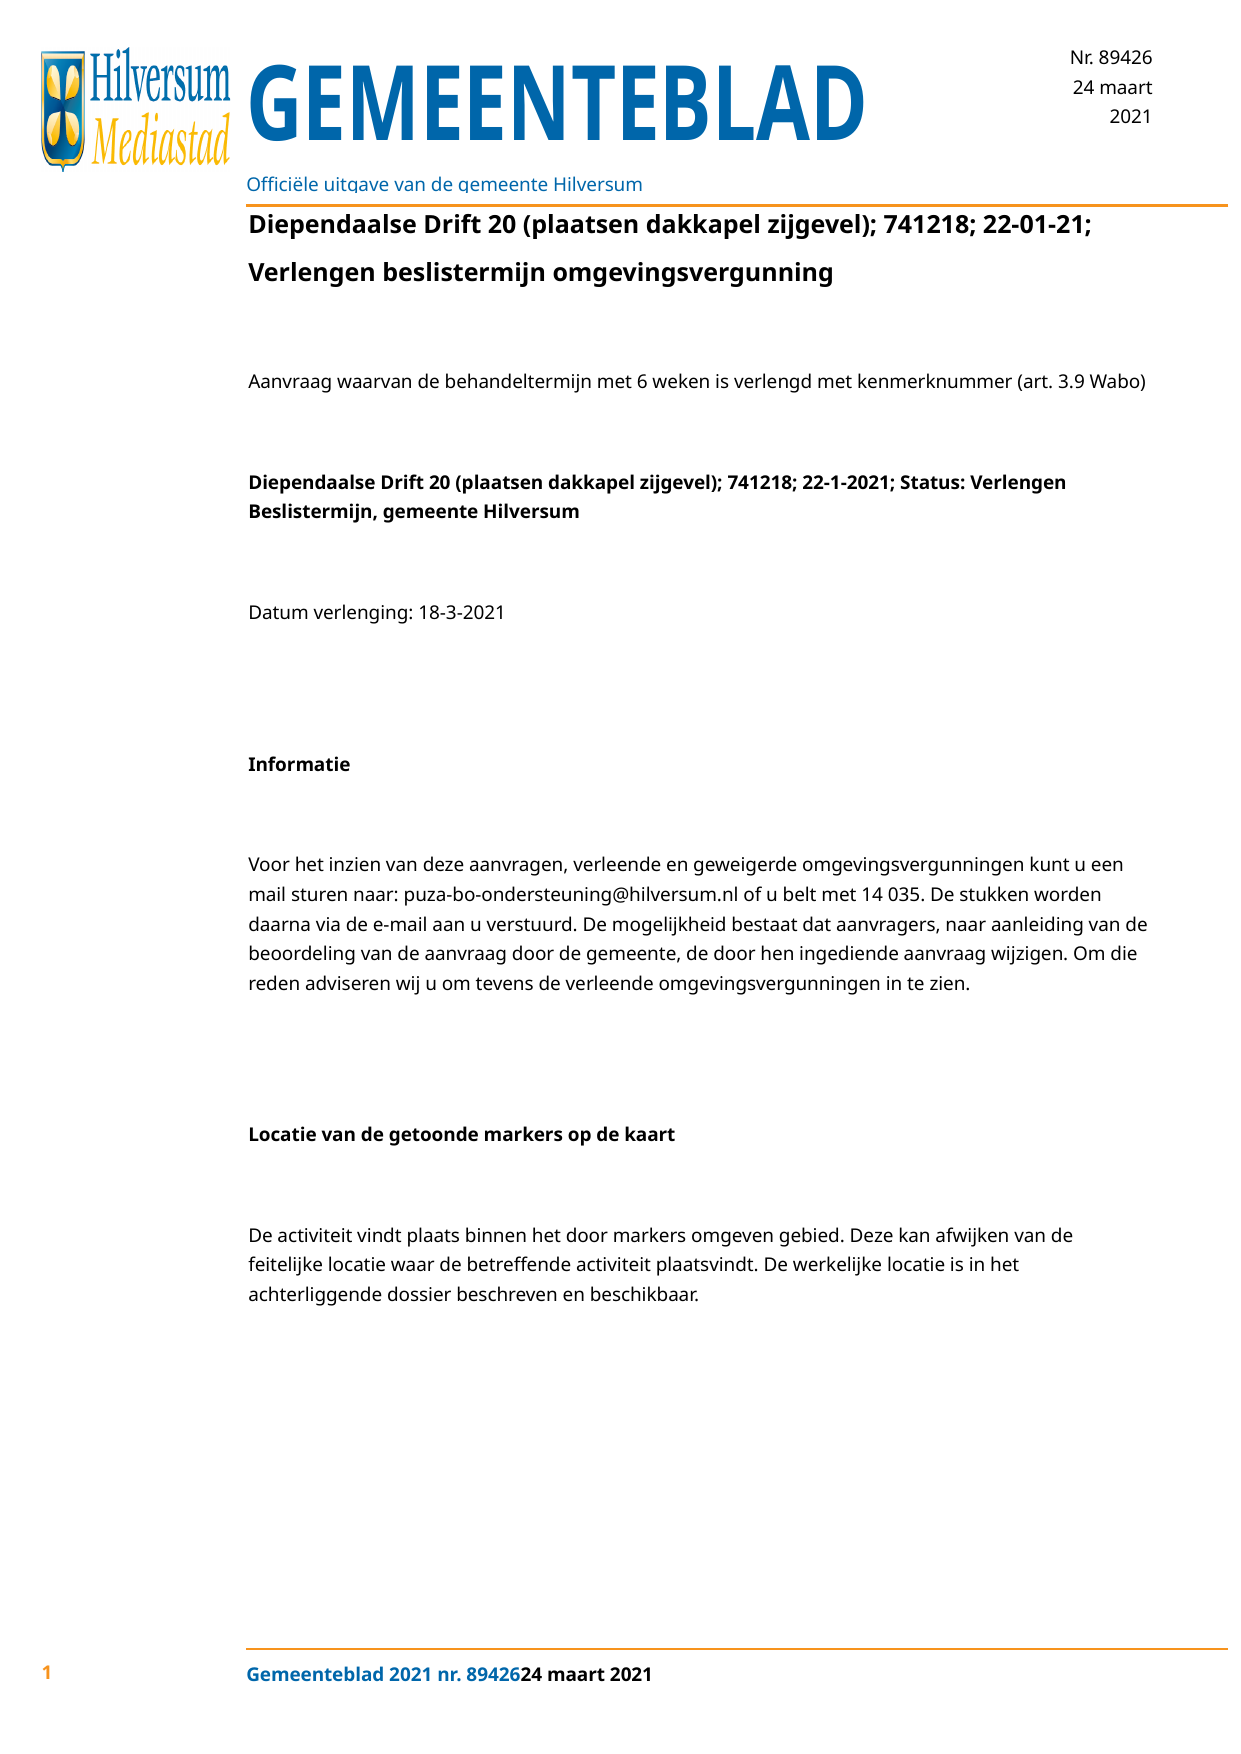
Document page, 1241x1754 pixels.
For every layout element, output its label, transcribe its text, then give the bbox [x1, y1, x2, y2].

text Aanvraag waarvan de behandeltermijn met 6 weken is verlengd met kenmerknummer (art. 3.9 Wabo) [248, 368, 1152, 394]
picture [41, 47, 231, 172]
text Informatie [248, 751, 1152, 777]
text Datum verlenging: 18-3-2021 [248, 599, 1152, 625]
text Diependaalse Drift 20 (plaatsen dakkapel zijgevel); 741218; 22-01-21; Verlengen beslistermijn omgevingsvergunning [248, 207, 1152, 288]
text De activiteit vindt plaats binnen het door markers omgeven gebied. Deze kan afwijken van de feitelijke locatie waar de betreffende activiteit plaatsvindt. De werkelijke locatie is in het achterliggende dossier beschreven en beschikbaar. [248, 1222, 1152, 1307]
text Locatie van de getoonde markers op de kaart [248, 1121, 1152, 1147]
text Voor het inzien van deze aanvragen, verleende en geweigerde omgevingsvergunningen kunt u een mail sturen naar: puza-bo-ondersteuning@hilversum.nl of u belt met 14 035. De stukken worden daarna via de e-mail aan u verstuurd. De mogelijkheid bestaat dat aanvragers, naar aanleiding van de beoordeling van de aanvraag door de gemeente, de door hen ingediende aanvraag wijzigen. Om die reden adviseren wij u om tevens de verleende omgevingsvergunningen in te zien. [248, 852, 1152, 996]
text Diependaalse Drift 20 (plaatsen dakkapel zijgevel); 741218; 22-1-2021; Status: Verlengen Beslistermijn, gemeente Hilversum [248, 469, 1152, 524]
